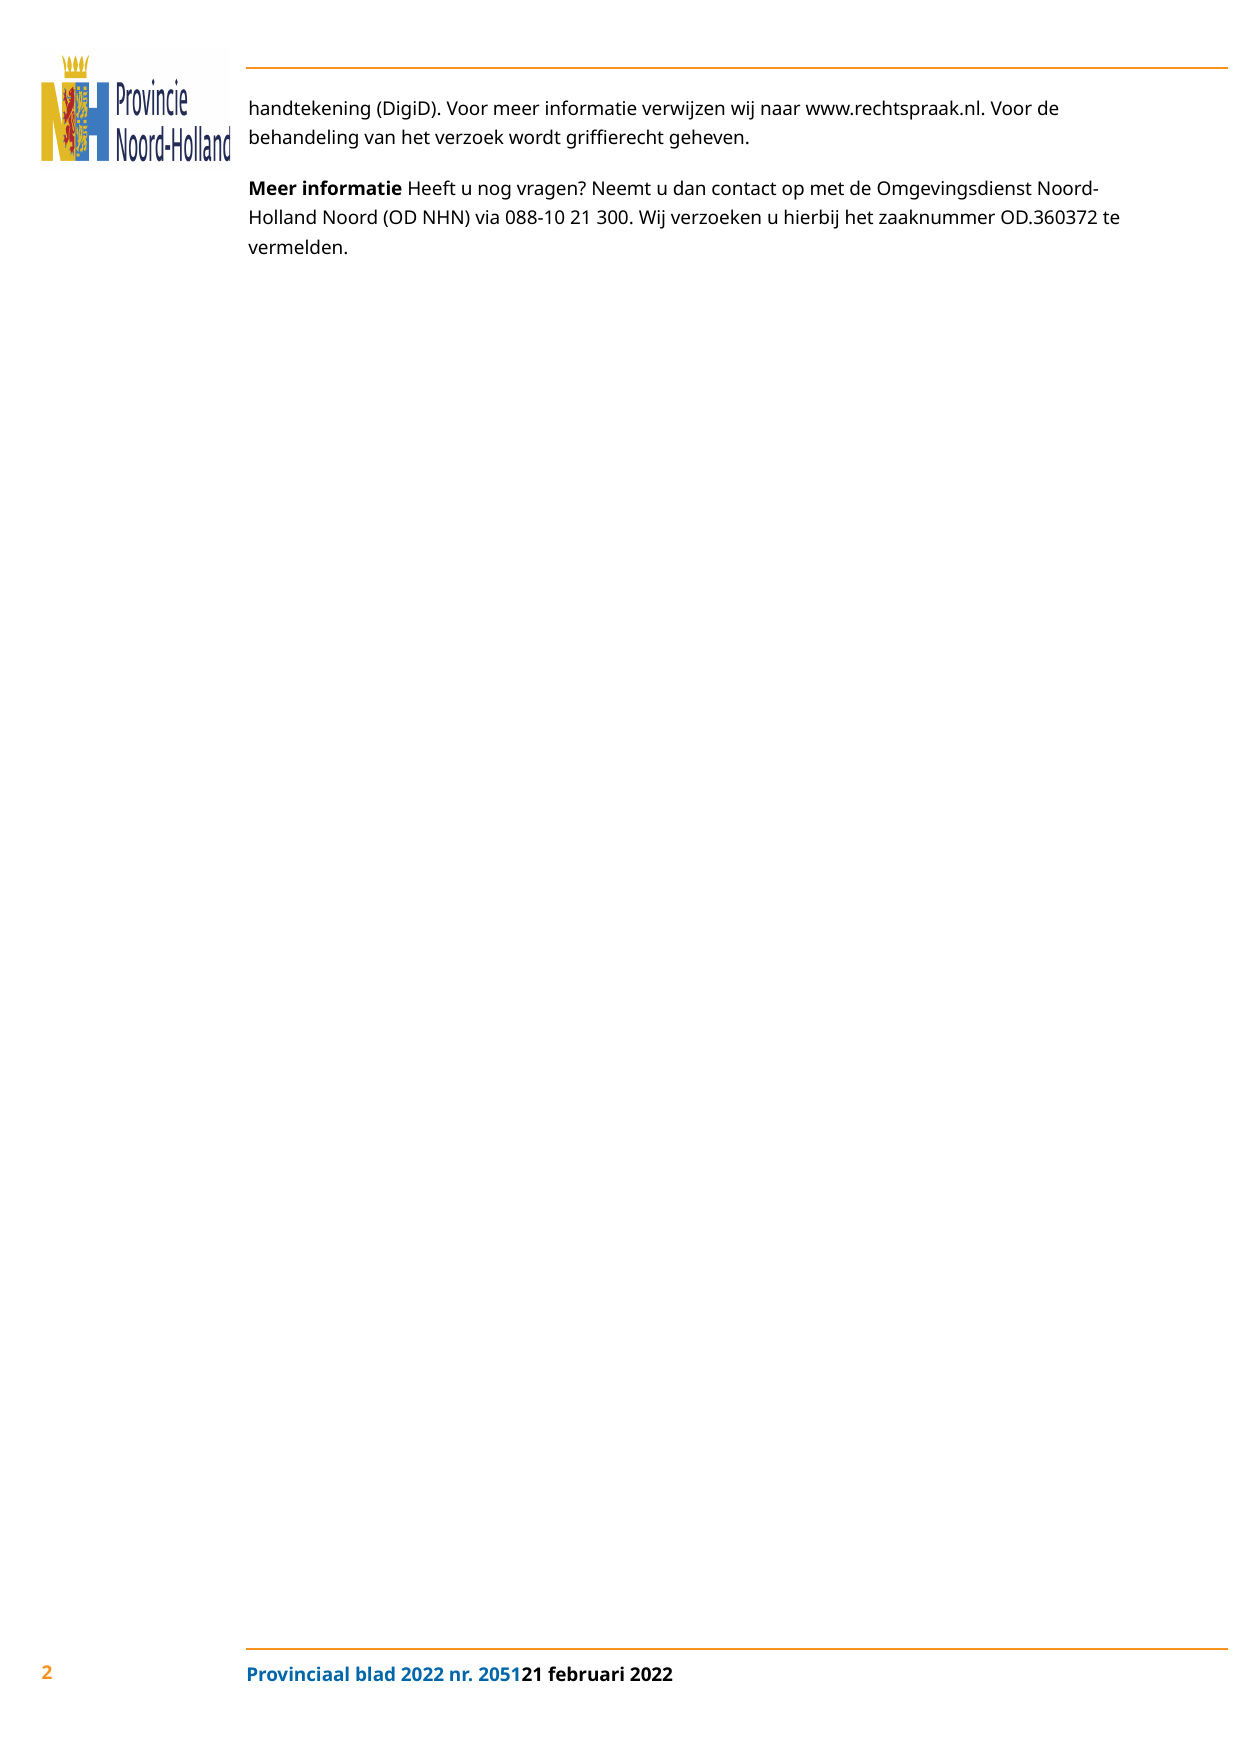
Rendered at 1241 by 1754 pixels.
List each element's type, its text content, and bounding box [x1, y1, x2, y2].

picture [41, 47, 231, 172]
text Meer informatie Heeft u nog vragen? Neemt u dan contact op met de Omgevingsdienst Noord-Holland Noord (OD NHN) via 088-10 21 300. Wij verzoeken u hierbij het zaaknummer OD.360372 te vermelden. [248, 175, 1152, 260]
text handtekening (DigiD). Voor meer informatie verwijzen wij naar www.rechtspraak.nl. Voor de behandeling van het verzoek wordt griffierecht geheven. [248, 95, 1152, 150]
